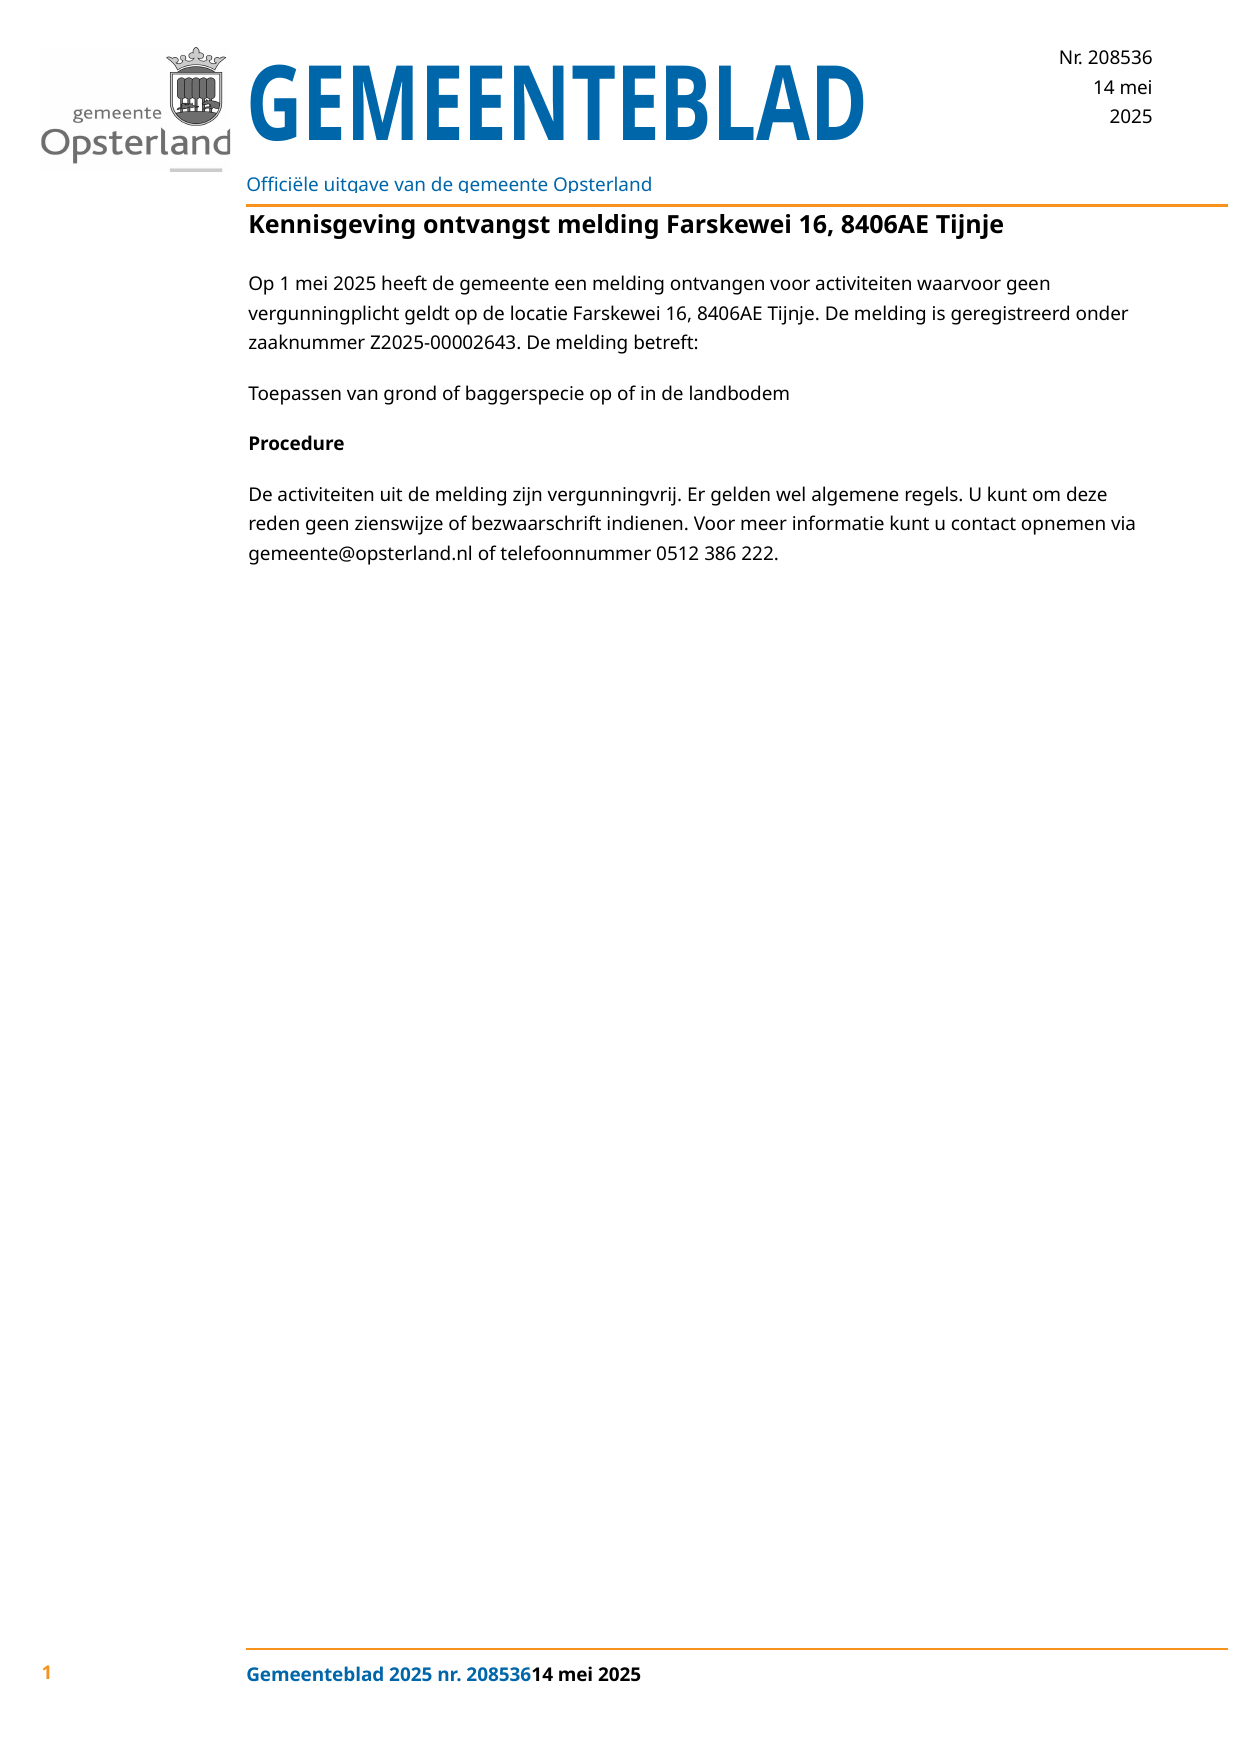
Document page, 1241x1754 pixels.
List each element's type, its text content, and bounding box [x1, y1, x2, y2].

text Toepassen van grond of baggerspecie op of in de landbodem [248, 380, 1152, 406]
text De activiteiten uit de melding zijn vergunningvrij. Er gelden wel algemene regels. U kunt om deze reden geen zienswijze of bezwaarschrift indienen. Voor meer informatie kunt u contact opnemen via gemeente@opsterland.nl of telefoonnummer 0512 386 222. [248, 481, 1152, 566]
text Procedure [248, 430, 1152, 456]
text Op 1 mei 2025 heeft de gemeente een melding ontvangen voor activiteiten waarvoor geen vergunningplicht geldt op de locatie Farskewei 16, 8406AE Tijnje. De melding is geregistreerd onder zaaknummer Z2025-00002643. De melding betreft: [248, 270, 1152, 355]
text Kennisgeving ontvangst melding Farskewei 16, 8406AE Tijnje [248, 207, 1152, 241]
picture [41, 47, 231, 172]
